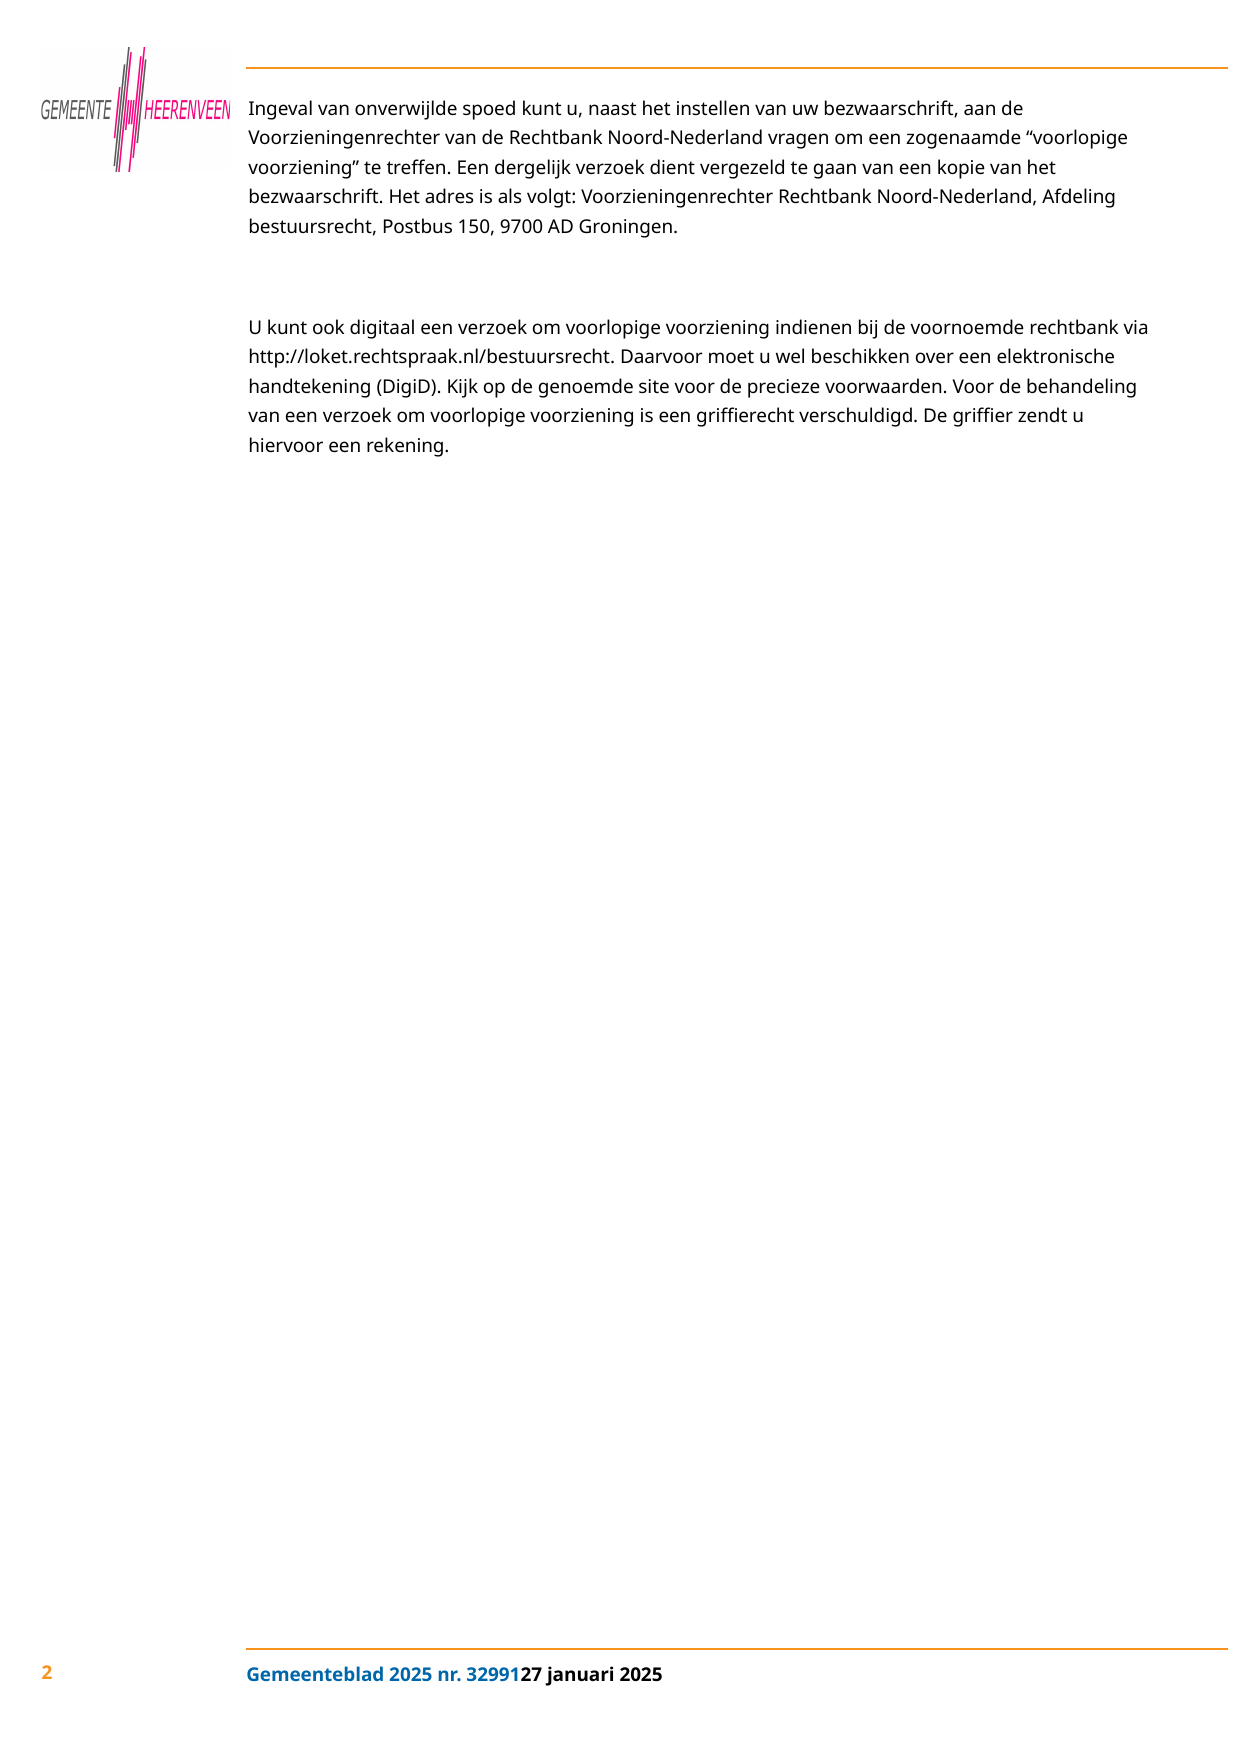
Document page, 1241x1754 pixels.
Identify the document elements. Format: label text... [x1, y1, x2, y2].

text Ingeval van onverwijlde spoed kunt u, naast het instellen van uw bezwaarschrift, aan de Voorzieningenrechter van de Rechtbank Noord-Nederland vragen om een zogenaamde “voorlopige voorziening” te treffen. Een dergelijk verzoek dient vergezeld te gaan van een kopie van het bezwaarschrift. Het adres is als volgt: Voorzieningenrechter Rechtbank Noord-Nederland, Afdeling bestuursrecht, Postbus 150, 9700 AD Groningen. [248, 95, 1152, 239]
text U kunt ook digitaal een verzoek om voorlopige voorziening indienen bij de voornoemde rechtbank via http://loket.rechtspraak.nl/bestuursrecht. Daarvoor moet u wel beschikken over een elektronische handtekening (DigiD). Kijk op de genoemde site voor de precieze voorwaarden. Voor de behandeling van een verzoek om voorlopige voorziening is een griffierecht verschuldigd. De griffier zendt u hiervoor een rekening. [248, 314, 1152, 458]
picture [41, 47, 231, 172]
